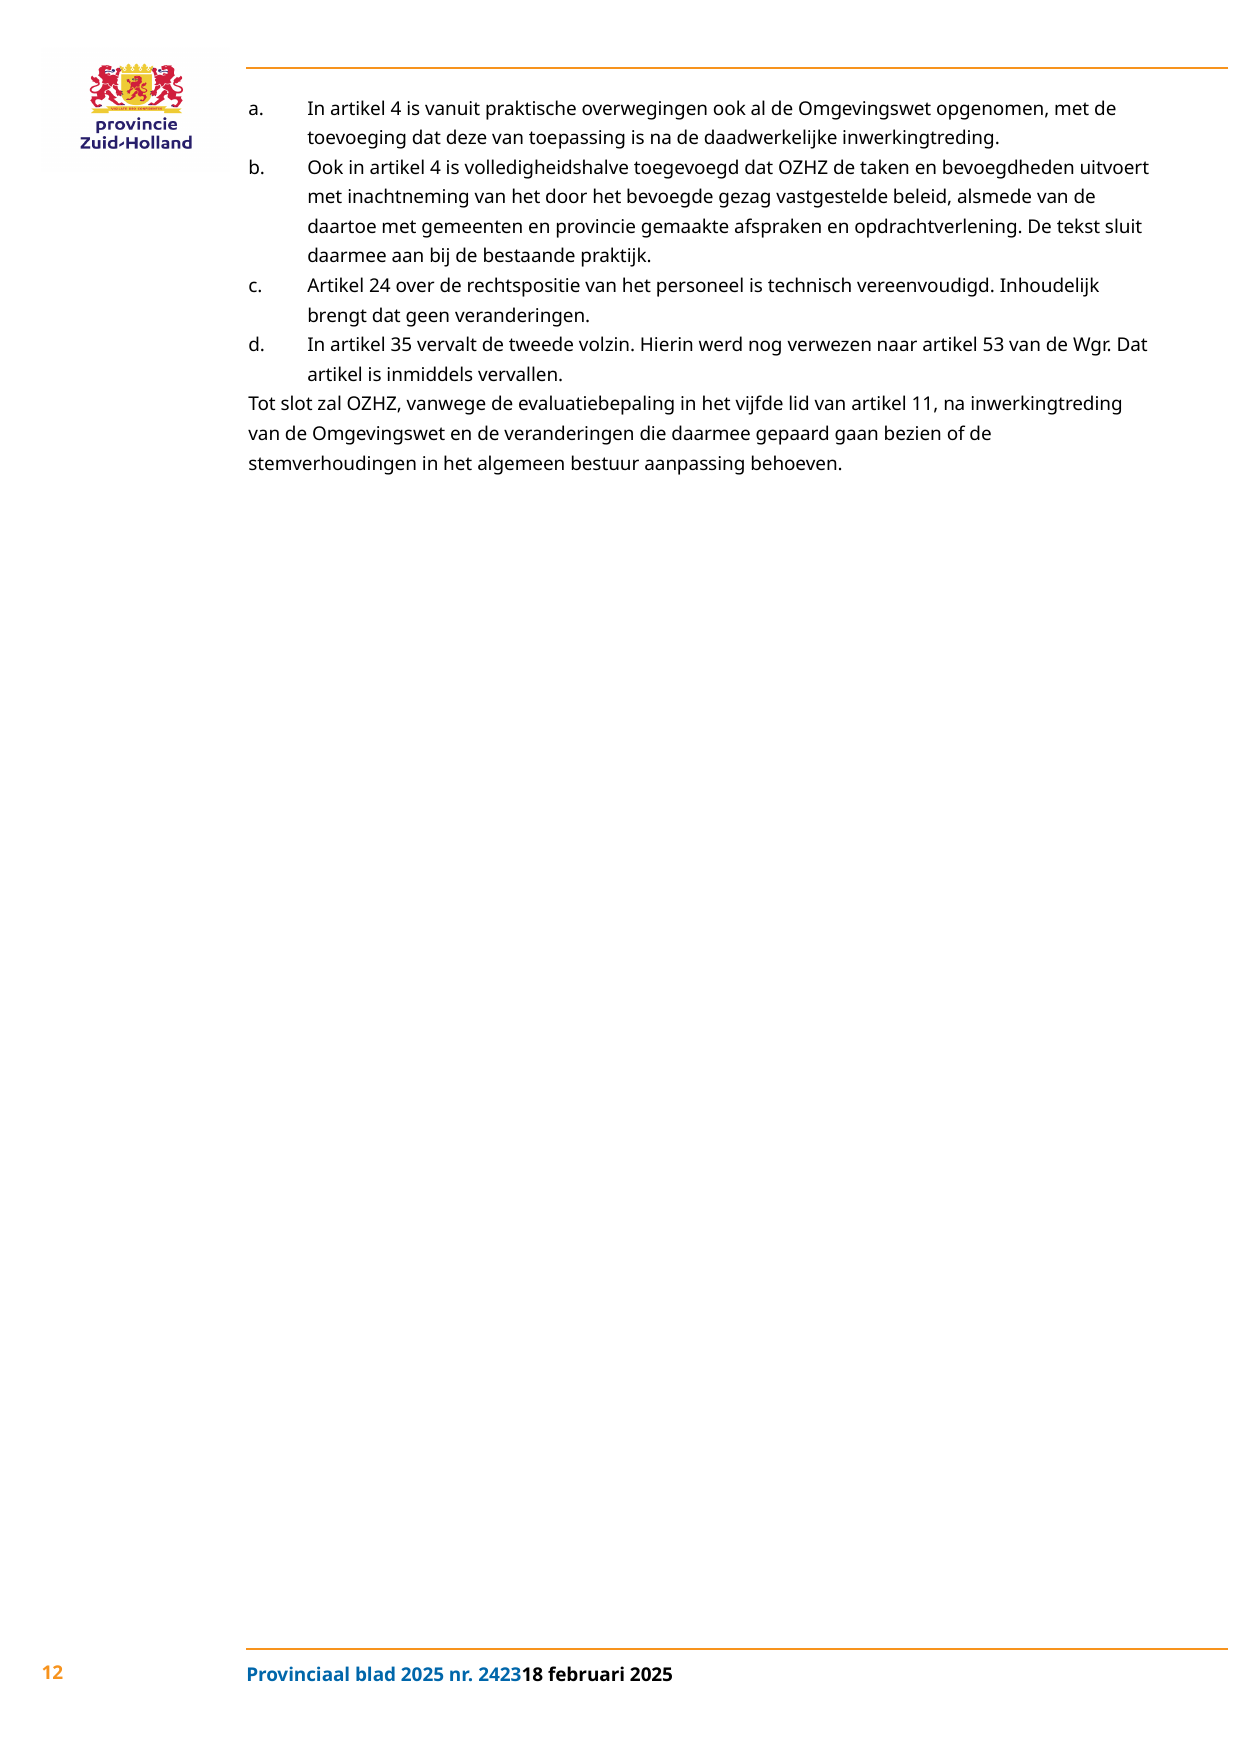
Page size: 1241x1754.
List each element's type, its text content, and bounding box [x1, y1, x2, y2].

list Artikel 24 over de rechtspositie van het personeel is technisch vereenvoudigd. Inhoudelijk brengt dat geen veranderingen. [248, 272, 1152, 328]
picture [41, 47, 231, 172]
list Ook in artikel 4 is volledigheidshalve toegevoegd dat OZHZ de taken en bevoegdheden uitvoert met inachtneming van het door het bevoegde gezag vastgestelde beleid, alsmede van de daartoe met gemeenten en provincie gemaakte afspraken en opdrachtverlening. De tekst sluit daarmee aan bij de bestaande praktijk. [248, 154, 1152, 268]
list In artikel 4 is vanuit praktische overwegingen ook al de Omgevingswet opgenomen, met de toevoeging dat deze van toepassing is na de daadwerkelijke inwerkingtreding. [248, 95, 1152, 150]
list In artikel 35 vervalt de tweede volzin. Hierin werd nog verwezen naar artikel 53 van de Wgr. Dat artikel is inmiddels vervallen. [248, 331, 1152, 387]
text Tot slot zal OZHZ, vanwege de evaluatiebepaling in het vijfde lid van artikel 11, na inwerkingtreding van de Omgevingswet en de veranderingen die daarmee gepaard gaan bezien of de stemverhoudingen in het algemeen bestuur aanpassing behoeven. [248, 391, 1152, 476]
